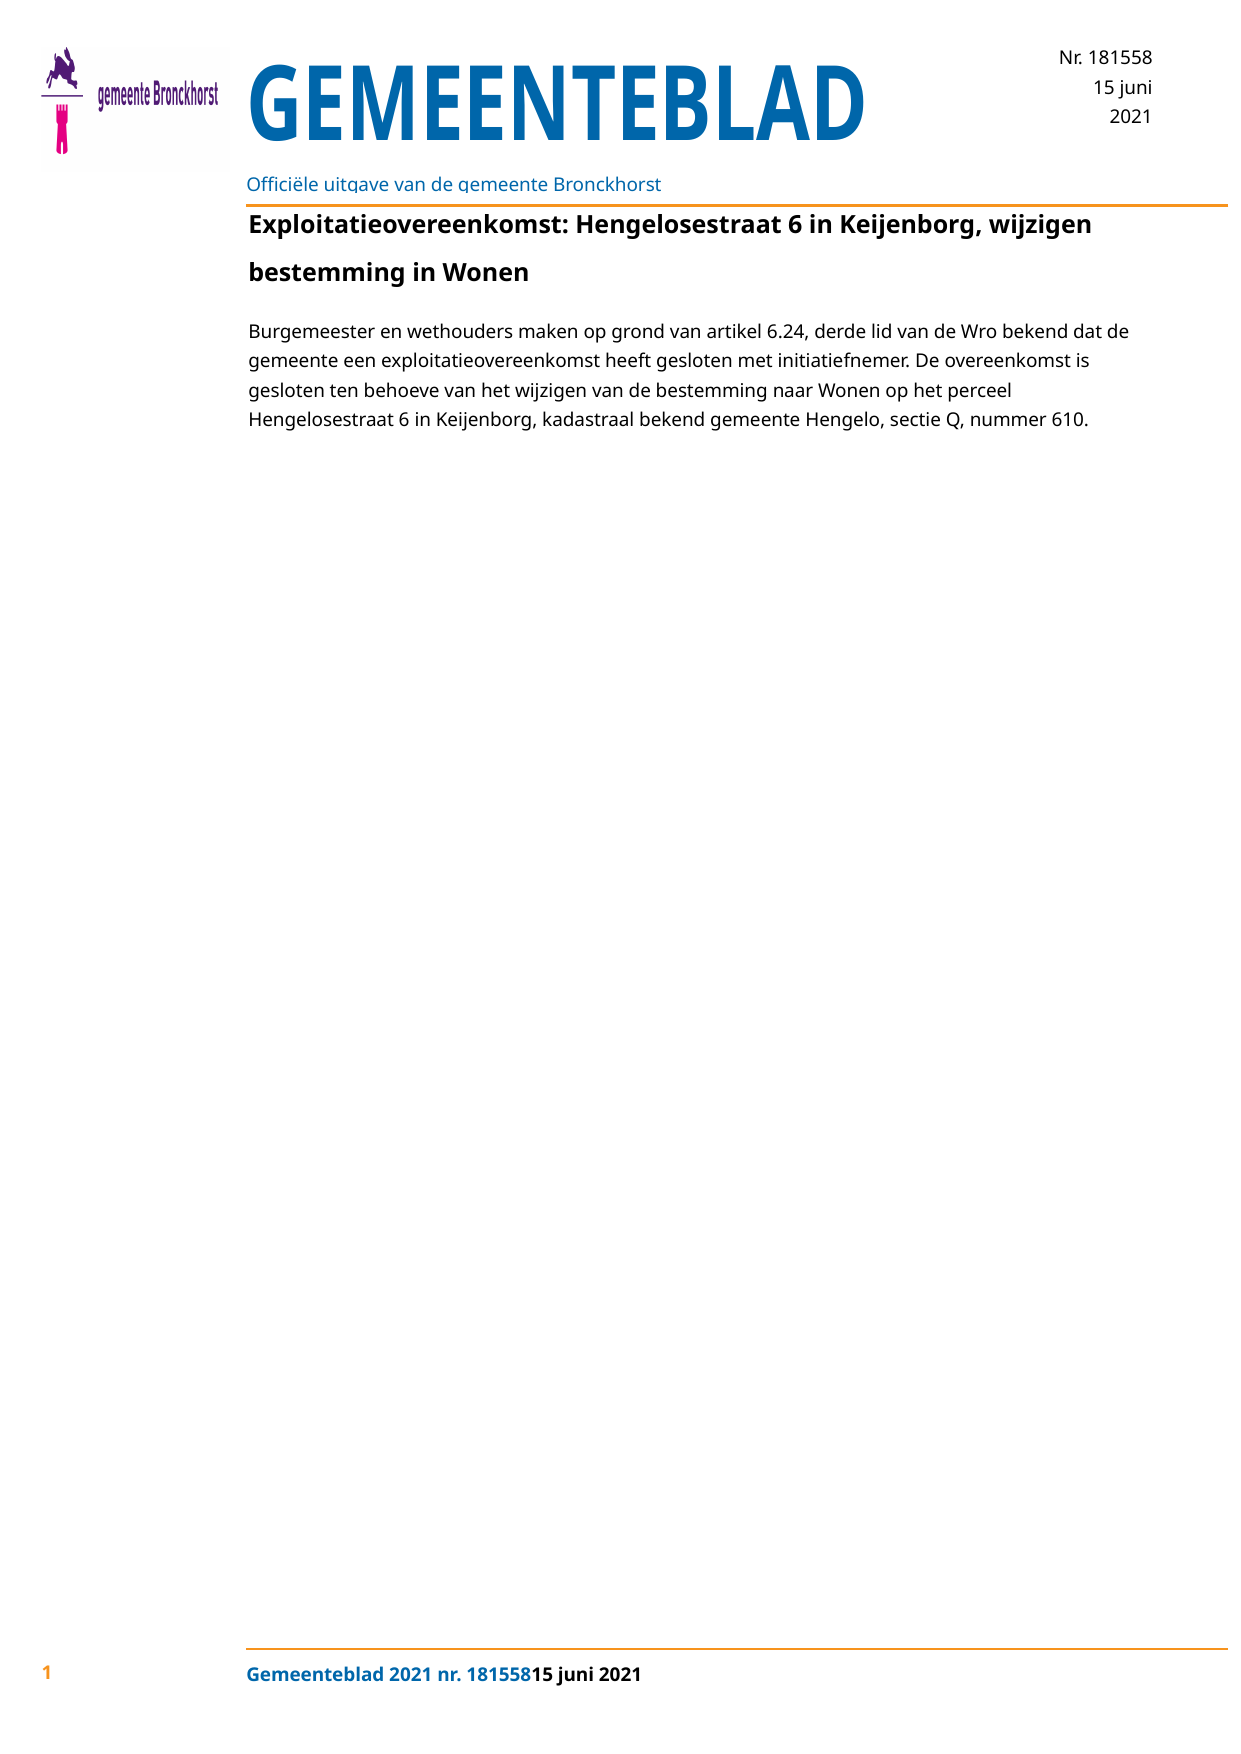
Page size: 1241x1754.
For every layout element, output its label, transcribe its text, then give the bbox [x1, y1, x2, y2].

text Exploitatieovereenkomst: Hengelosestraat 6 in Keijenborg, wijzigen bestemming in Wonen [248, 207, 1152, 288]
text Burgemeester en wethouders maken op grond van artikel 6.24, derde lid van de Wro bekend dat de gemeente een exploitatieovereenkomst heeft gesloten met initiatiefnemer. De overeenkomst is gesloten ten behoeve van het wijzigen van de bestemming naar Wonen op het perceel Hengelosestraat 6 in Keijenborg, kadastraal bekend gemeente Hengelo, sectie Q, nummer 610. [248, 318, 1152, 432]
picture [41, 47, 231, 172]
